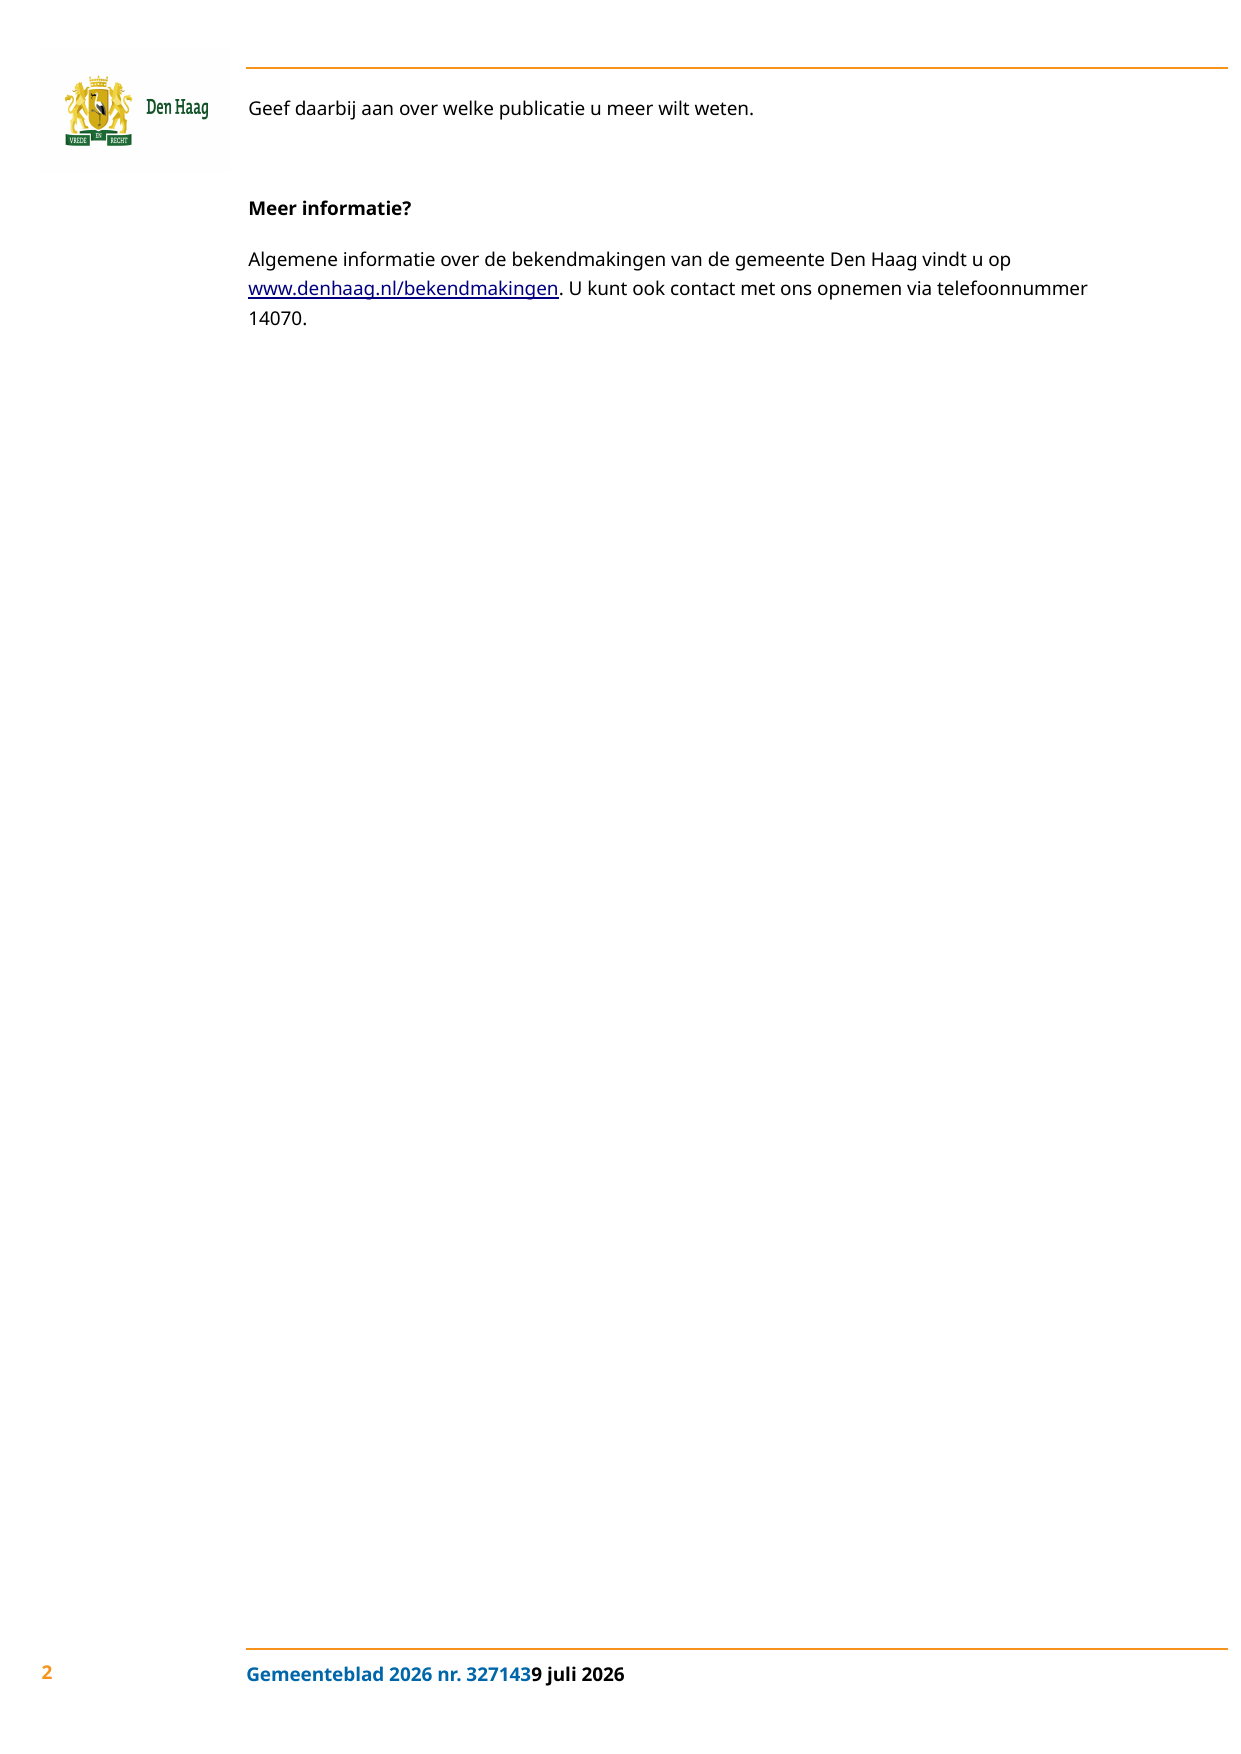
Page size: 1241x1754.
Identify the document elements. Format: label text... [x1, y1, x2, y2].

text Algemene informatie over de bekendmakingen van de gemeente Den Haag vindt u op www.denhaag.nl/bekendmakingen. U kunt ook contact met ons opnemen via telefoonnummer 14070. [248, 246, 1152, 331]
picture [41, 47, 231, 172]
text Geef daarbij aan over welke publicatie u meer wilt weten. [248, 95, 1152, 121]
text Meer informatie? [248, 196, 1152, 221]
